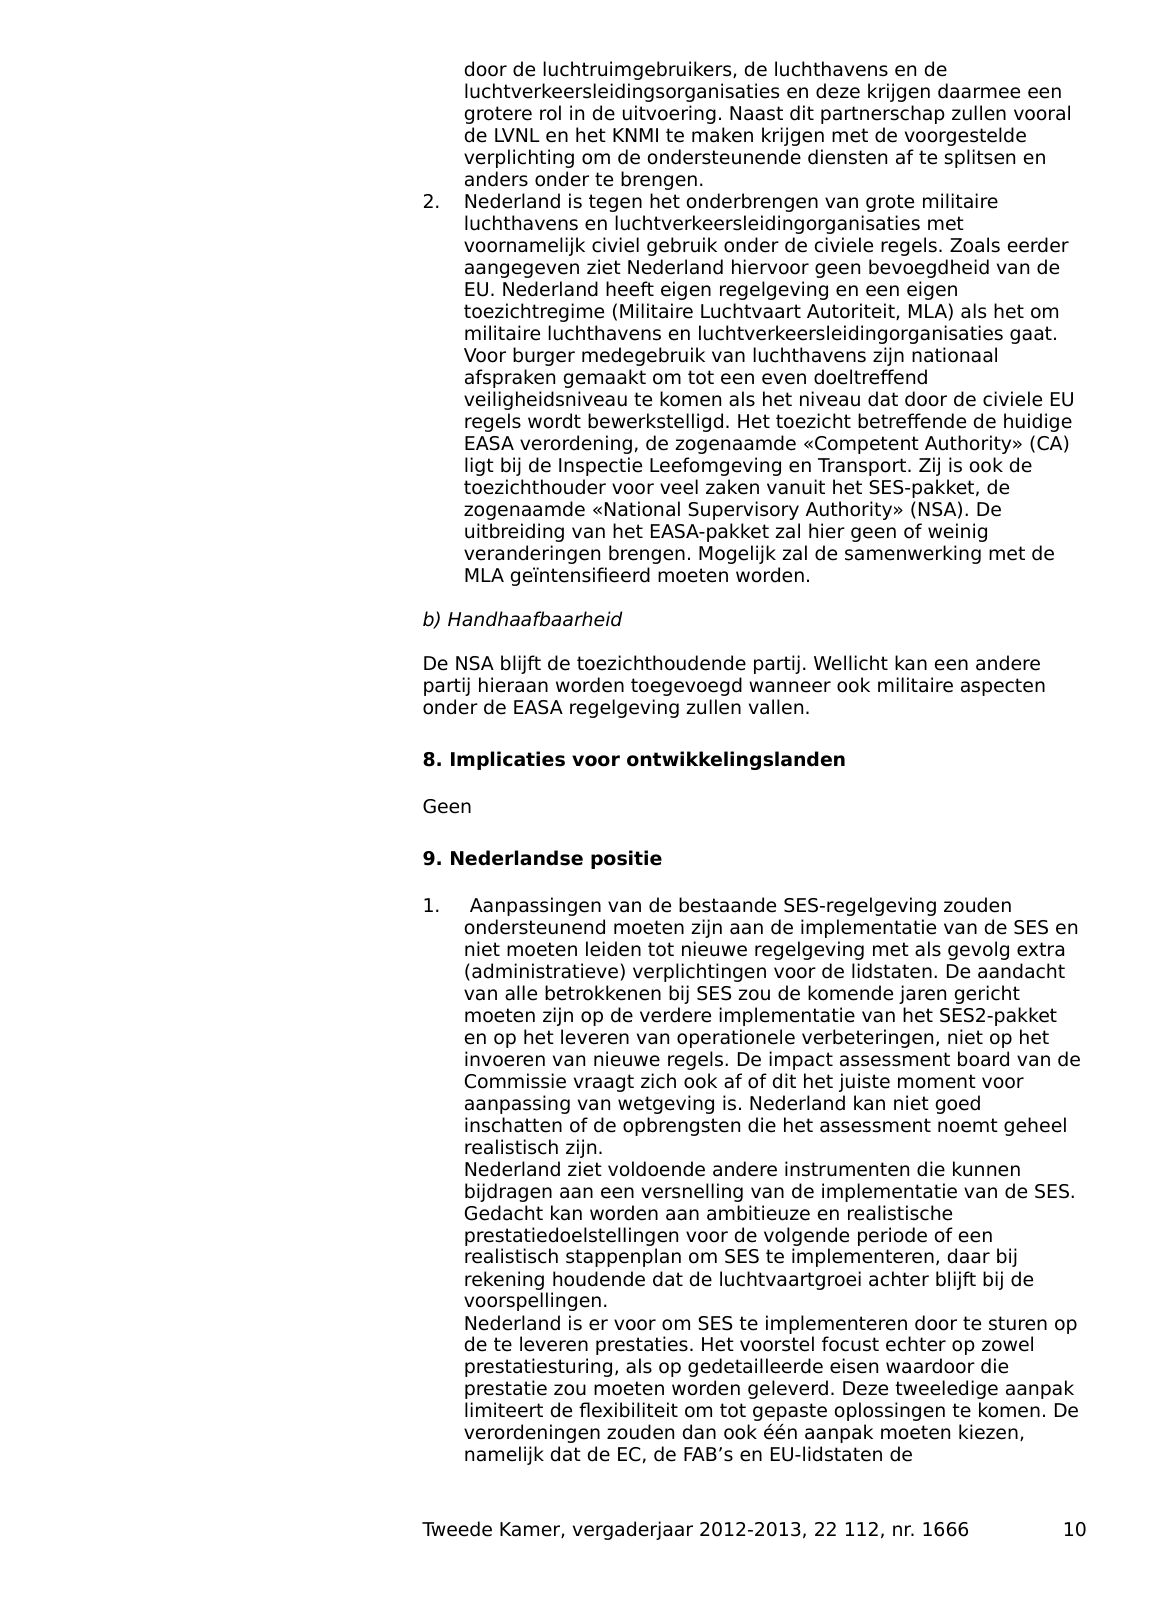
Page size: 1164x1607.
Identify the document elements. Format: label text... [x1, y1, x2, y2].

text Nederland ziet voldoende andere instrumenten die kunnen bijdragen aan een versnelling van de implementatie van de SES. Gedacht kan worden aan ambitieuze en realistische prestatiedoelstellingen voor de volgende periode of een realistisch stappenplan om SES te implementeren, daar bij rekening houdende dat de luchtvaartgroei achter blijft bij de voorspellingen. [464, 1158, 1087, 1312]
text Nederland is er voor om SES te implementeren door te sturen op de te leveren prestaties. Het voorstel focust echter op zowel prestatiesturing, als op gedetailleerde eisen waardoor die prestatie zou moeten worden geleverd. Deze tweeledige aanpak limiteert de flexibiliteit om tot gepaste oplossingen te komen. De verordeningen zouden dan ook één aanpak moeten kiezen, namelijk dat de EC, de FAB’s en EU-lidstaten de [464, 1312, 1087, 1466]
subtitle 8. Implicaties voor ontwikkelingslanden [422, 749, 1087, 771]
subtitle 9. Nederlandse positie [422, 848, 1087, 870]
text Geen [422, 796, 1087, 818]
text 1. Aanpassingen van de bestaande SES-regelgeving zouden ondersteunend moeten zijn aan de implementatie van de SES en niet moeten leiden tot nieuwe regelgeving met als gevolg extra (administratieve) verplichtingen voor de lidstaten. De aandacht van alle betrokkenen bij SES zou de komende jaren gericht moeten zijn op de verdere implementatie van het SES2-pakket en op het leveren van operationele verbeteringen, niet op het invoeren van nieuwe regels. De impact assessment board van de Commissie vraagt zich ook af of dit het juiste moment voor aanpassing van wetgeving is. Nederland kan niet goed inschatten of de opbrengsten die het assessment noemt geheel realistisch zijn. [422, 895, 1087, 1158]
subtitle b) Handhaafbaarheid [422, 609, 1087, 631]
text door de luchtruimgebruikers, de luchthavens en de luchtverkeersleidingsorganisaties en deze krijgen daarmee een grotere rol in de uitvoering. Naast dit partnerschap zullen vooral de LVNL en het KNMI te maken krijgen met de voorgestelde verplichting om de ondersteunende diensten af te splitsen en anders onder te brengen. [422, 59, 1087, 191]
text 2. Nederland is tegen het onderbrengen van grote militaire luchthavens en luchtverkeersleidingorganisaties met voornamelijk civiel gebruik onder de civiele regels. Zoals eerder aangegeven ziet Nederland hiervoor geen bevoegdheid van de EU. Nederland heeft eigen regelgeving en een eigen toezichtregime (Militaire Luchtvaart Autoriteit, MLA) als het om militaire luchthavens en luchtverkeersleidingorganisaties gaat. Voor burger medegebruik van luchthavens zijn nationaal afspraken gemaakt om tot een even doeltreffend veiligheidsniveau te komen als het niveau dat door de civiele EU regels wordt bewerkstelligd. Het toezicht betreffende de huidige EASA verordening, de zogenaamde «Competent Authority» (CA) ligt bij de Inspectie Leefomgeving en Transport. Zij is ook de toezichthouder voor veel zaken vanuit het SES-pakket, de zogenaamde «National Supervisory Authority» (NSA). De uitbreiding van het EASA-pakket zal hier geen of weinig veranderingen brengen. Mogelijk zal de samenwerking met de MLA geïntensifieerd moeten worden. [422, 191, 1087, 587]
text De NSA blijft de toezichthoudende partij. Wellicht kan een andere partij hieraan worden toegevoegd wanneer ook militaire aspecten onder de EASA regelgeving zullen vallen. [422, 653, 1087, 719]
